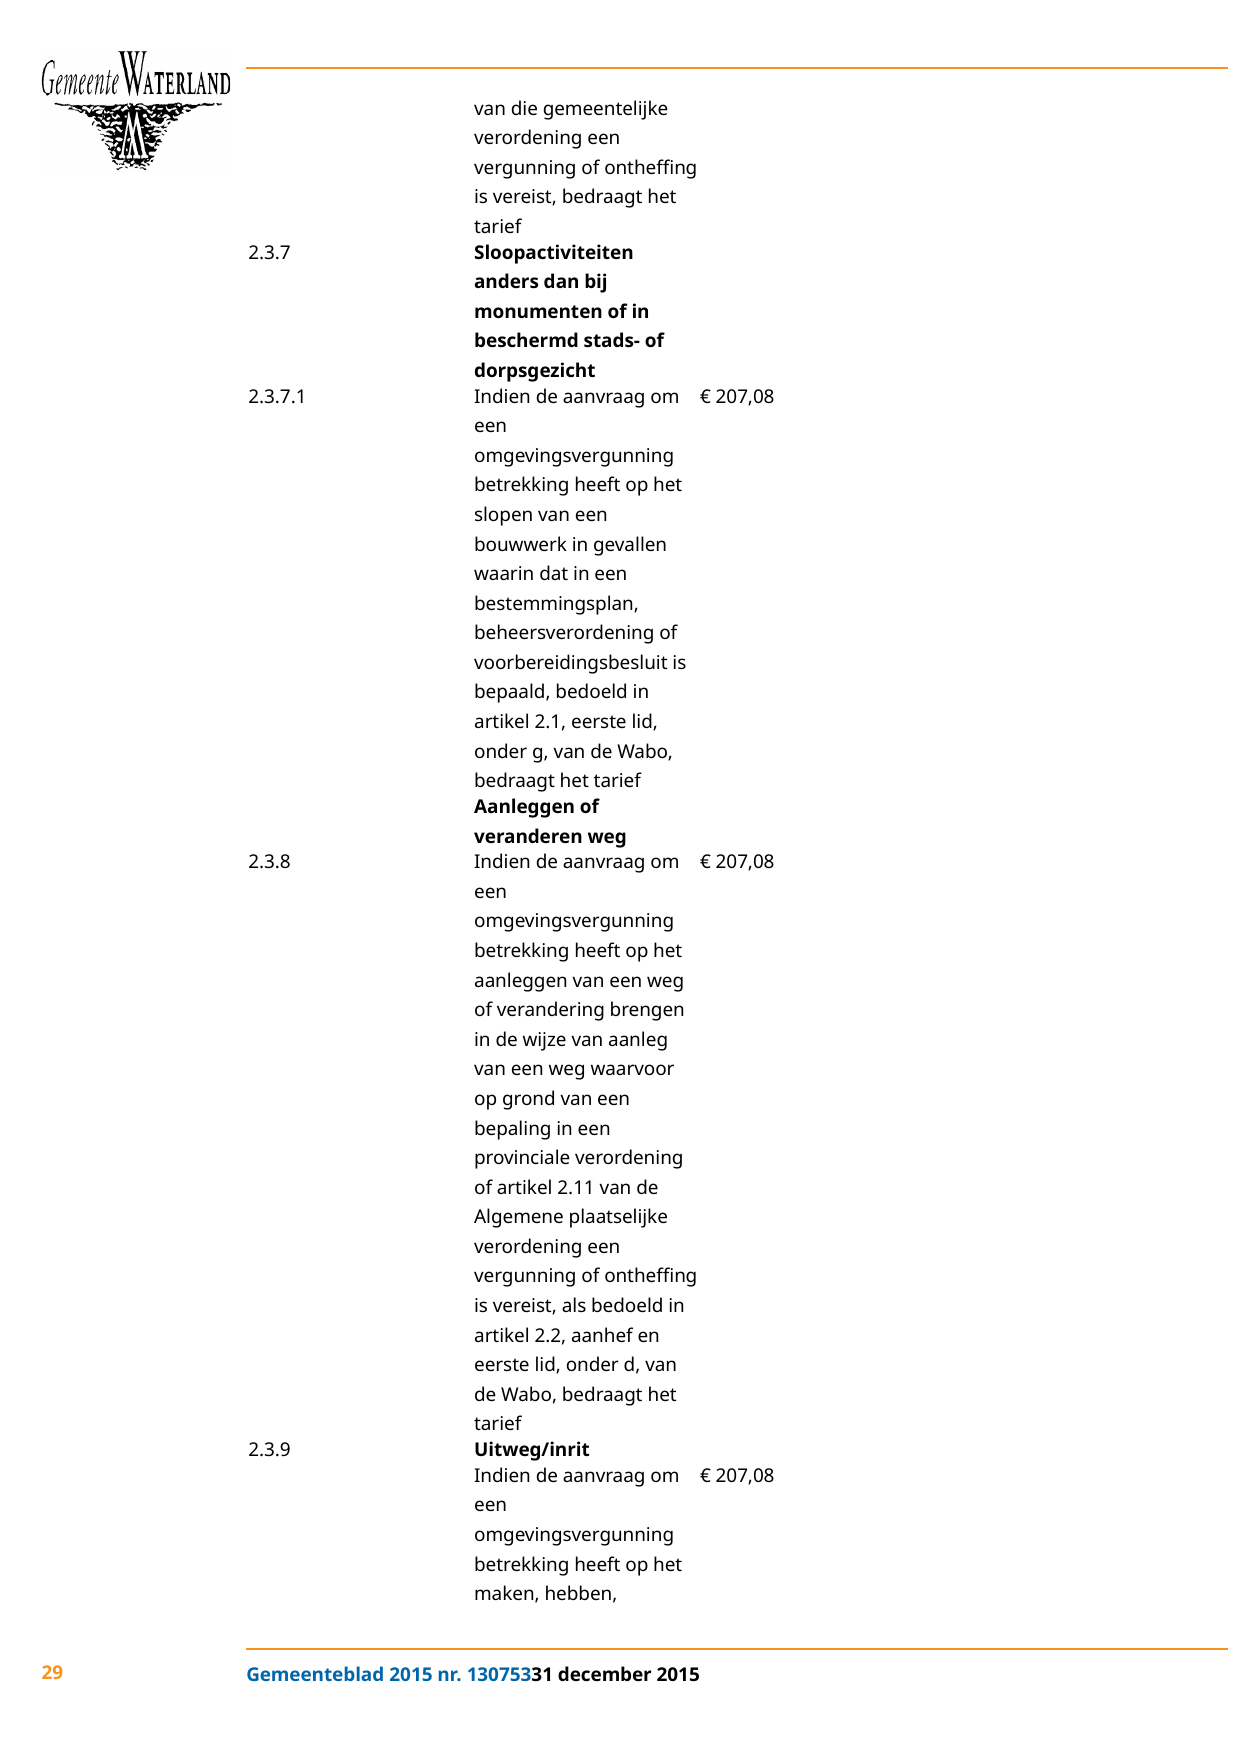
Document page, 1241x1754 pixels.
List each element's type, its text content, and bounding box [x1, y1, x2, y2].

table_cell [926, 383, 1152, 793]
table_cell [248, 1462, 474, 1606]
table_cell € 207,08 [700, 383, 926, 793]
table_cell 2.3.7 [248, 239, 474, 383]
table_cell [926, 1462, 1152, 1606]
table_cell Aanleggen of veranderen weg [474, 793, 700, 848]
table_cell [700, 1436, 926, 1462]
table_cell [926, 95, 1152, 239]
table_cell van die gemeentelijke verordening een vergunning of ontheffing is vereist, bedraagt het tarief [474, 95, 700, 239]
table_cell [926, 793, 1152, 848]
table_cell € 207,08 [700, 849, 926, 1436]
table_cell Sloopactiviteiten anders dan bij monumenten of in beschermd stads- of dorpsgezicht [474, 239, 700, 383]
table_cell [700, 793, 926, 848]
table_cell [700, 239, 926, 383]
table_cell Indien de aanvraag om een omgevingsvergunning betrekking heeft op het slopen van een bouwwerk in gevallen waarin dat in een bestemmingsplan, beheersverordening of voorbereidingsbesluit is bepaald, bedoeld in artikel 2.1, eerste lid, onder g, van de Wabo, bedraagt het tarief [474, 383, 700, 793]
table_cell [248, 95, 474, 239]
picture [41, 47, 231, 172]
table_cell [926, 239, 1152, 383]
table_cell [248, 793, 474, 848]
table_cell Uitweg/inrit [474, 1436, 700, 1462]
table_cell € 207,08 [700, 1462, 926, 1606]
table_cell Indien de aanvraag om een omgevingsvergunning betrekking heeft op het maken, hebben, [474, 1462, 700, 1606]
table_cell 2.3.8 [248, 849, 474, 1436]
table_cell Indien de aanvraag om een omgevingsvergunning betrekking heeft op het aanleggen van een weg of verandering brengen in de wijze van aanleg van een weg waarvoor op grond van een bepaling in een provinciale verordening of artikel 2.11 van de Algemene plaatselijke verordening een vergunning of ontheffing is vereist, als bedoeld in artikel 2.2, aanhef en eerste lid, onder d, van de Wabo, bedraagt het tarief [474, 849, 700, 1436]
table_cell 2.3.7.1 [248, 383, 474, 793]
table_cell [700, 95, 926, 239]
table_cell [926, 849, 1152, 1436]
table_cell 2.3.9 [248, 1436, 474, 1462]
table_cell [926, 1436, 1152, 1462]
